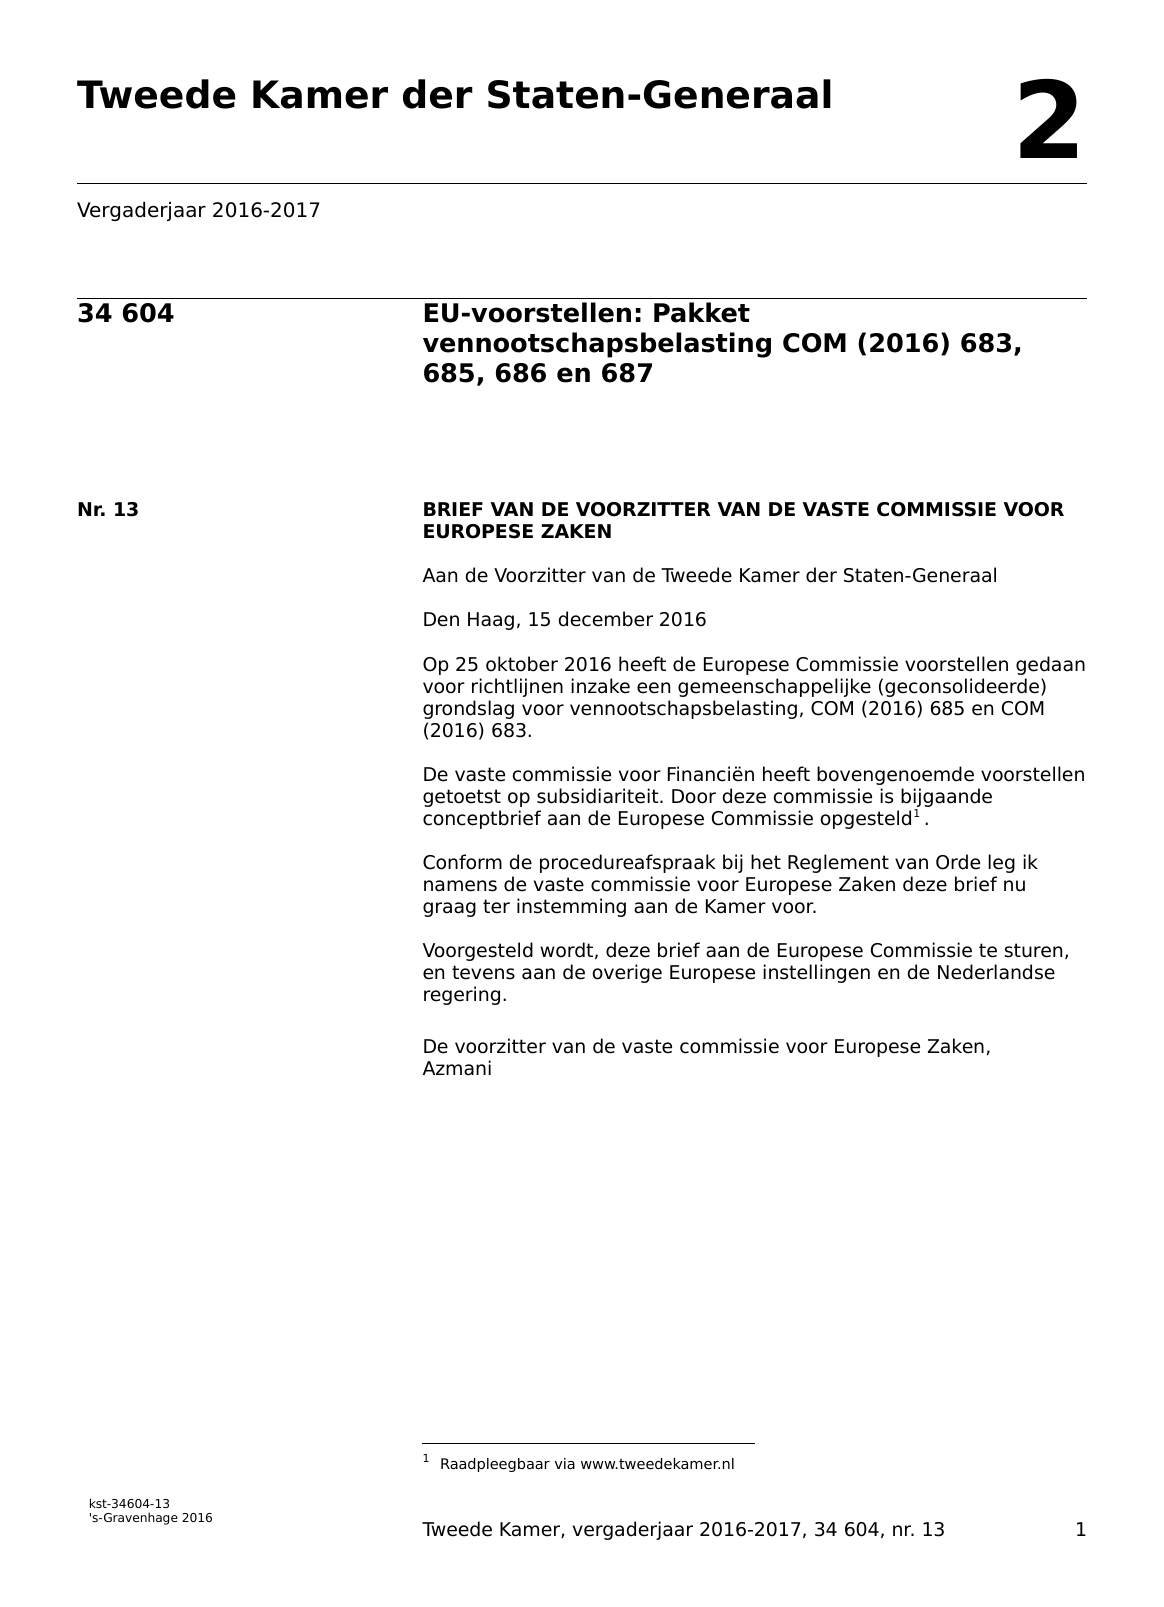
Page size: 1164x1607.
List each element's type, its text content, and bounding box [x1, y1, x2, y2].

subtitle Nr. 13 BRIEF VAN DE VOORZITTER VAN DE VASTE COMMISSIE VOOR EUROPESE ZAKEN [77, 499, 1087, 543]
table_header 2 [886, 59, 1087, 183]
text De vaste commissie voor Financiën heeft bovengenoemde voorstellen getoetst op subsidiariteit. Door deze commissie is bijgaande conceptbrief aan de Europese Commissie opgesteld. [422, 764, 1087, 829]
subtitle 34 604 EU-voorstellen: Pakket vennootschapsbelasting COM (2016) 683, 685, 686 en 687 [77, 299, 1087, 388]
text Den Haag, 15 december 2016 [422, 609, 1087, 631]
text De voorzitter van de vaste commissie voor Europese Zaken, Azmani [422, 1036, 1087, 1080]
table_cell Vergaderjaar 2016-2017 [77, 184, 1087, 298]
text 's-Gravenhage 2016 [88, 1511, 323, 1525]
text Raadpleegbaar via www.tweedekamer.nl [422, 1452, 1087, 1474]
text kst-34604-13 [88, 1497, 323, 1511]
text Op 25 oktober 2016 heeft de Europese Commissie voorstellen gedaan voor richtlijnen inzake een gemeenschappelijke (geconsolideerde) grondslag voor vennootschapsbelasting, COM (2016) 685 en COM (2016) 683. [422, 653, 1087, 741]
text Aan de Voorzitter van de Tweede Kamer der Staten-Generaal [422, 565, 1087, 587]
text Voorgesteld wordt, deze brief aan de Europese Commissie te sturen, en tevens aan de overige Europese instellingen en de Nederlandse regering. [422, 940, 1087, 1006]
text Conform de procedureafspraak bij het Reglement van Orde leg ik namens de vaste commissie voor Europese Zaken deze brief nu graag ter instemming aan de Kamer voor. [422, 852, 1087, 918]
table_header Tweede Kamer der Staten-Generaal [77, 59, 886, 183]
